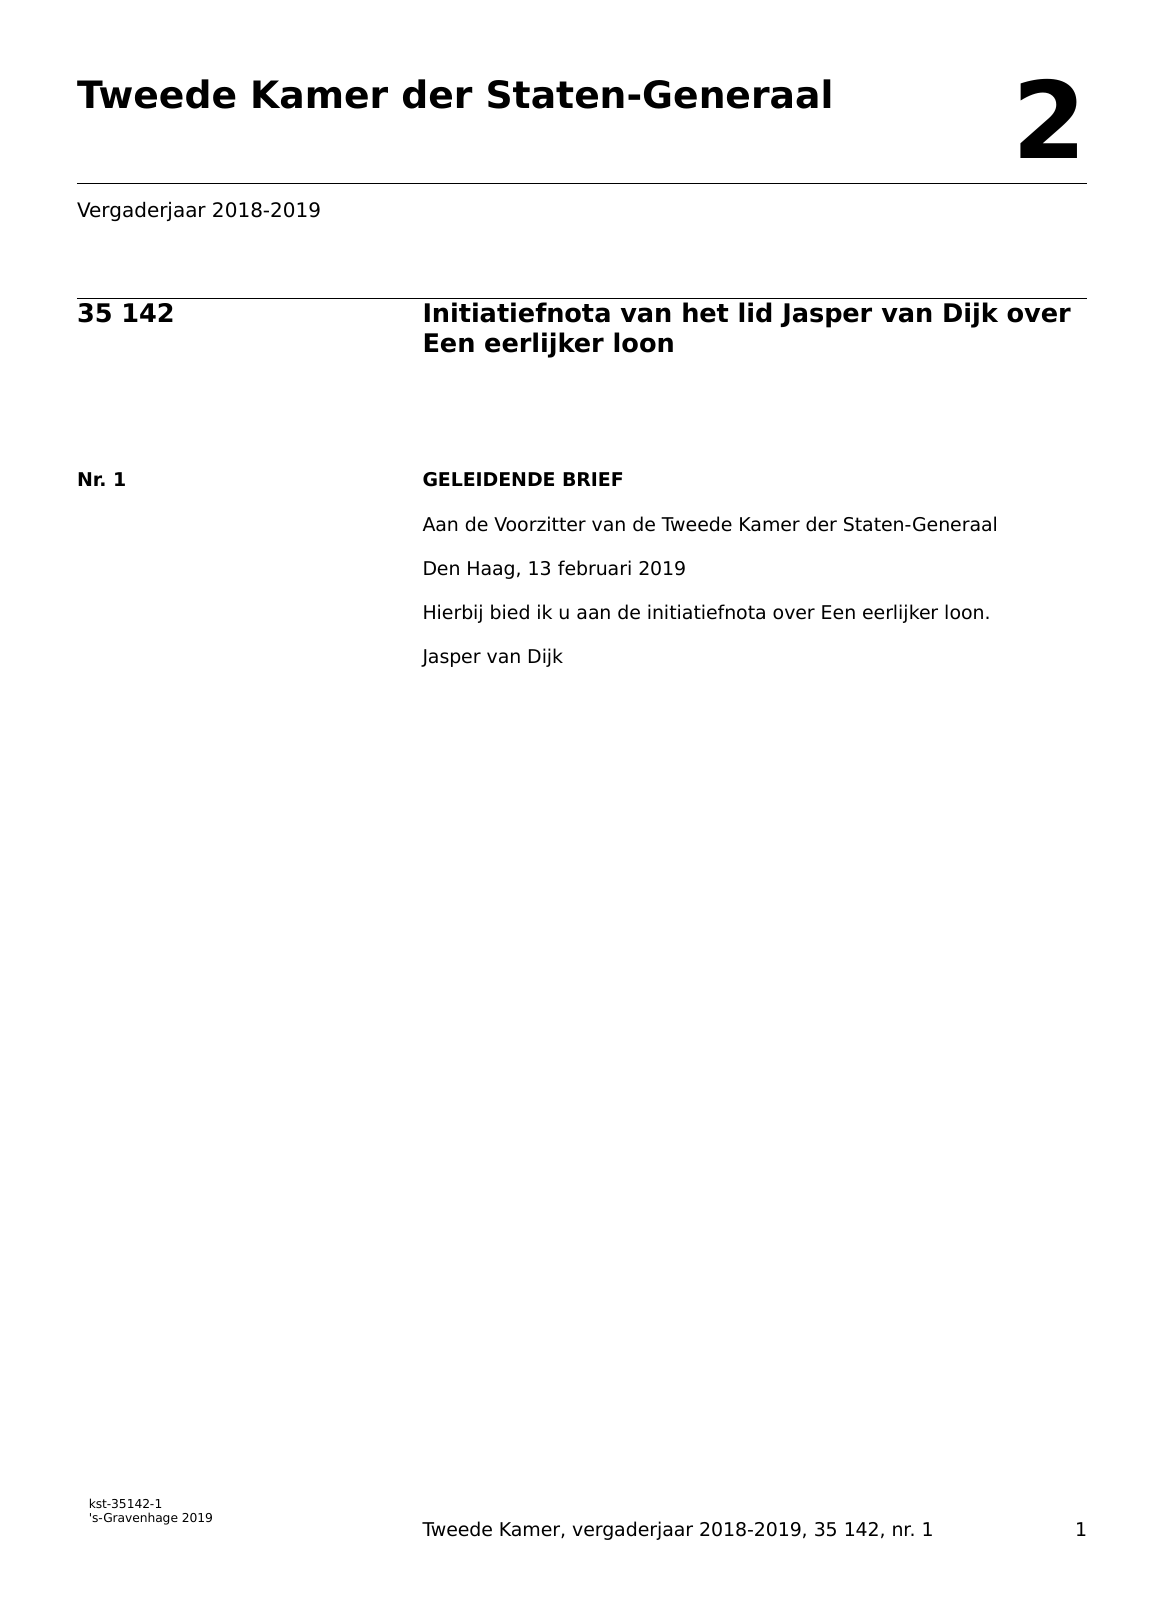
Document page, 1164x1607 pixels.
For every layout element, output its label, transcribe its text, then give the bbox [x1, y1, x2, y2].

table_cell Vergaderjaar 2018-2019 [77, 184, 1087, 298]
text Jasper van Dijk [422, 646, 1087, 668]
subtitle 35 142 Initiatiefnota van het lid Jasper van Dijk over Een eerlijker loon [77, 299, 1087, 358]
text Hierbij bied ik u aan de initiatiefnota over Een eerlijker loon. [422, 602, 1087, 624]
subtitle Nr. 1 GELEIDENDE BRIEF [77, 469, 1087, 491]
table_header Tweede Kamer der Staten-Generaal [77, 59, 886, 183]
table_header 2 [886, 59, 1087, 183]
text Aan de Voorzitter van de Tweede Kamer der Staten-Generaal [422, 513, 1087, 536]
text kst-35142-1 [88, 1497, 323, 1511]
text Den Haag, 13 februari 2019 [422, 558, 1087, 580]
text 's-Gravenhage 2019 [88, 1511, 323, 1525]
